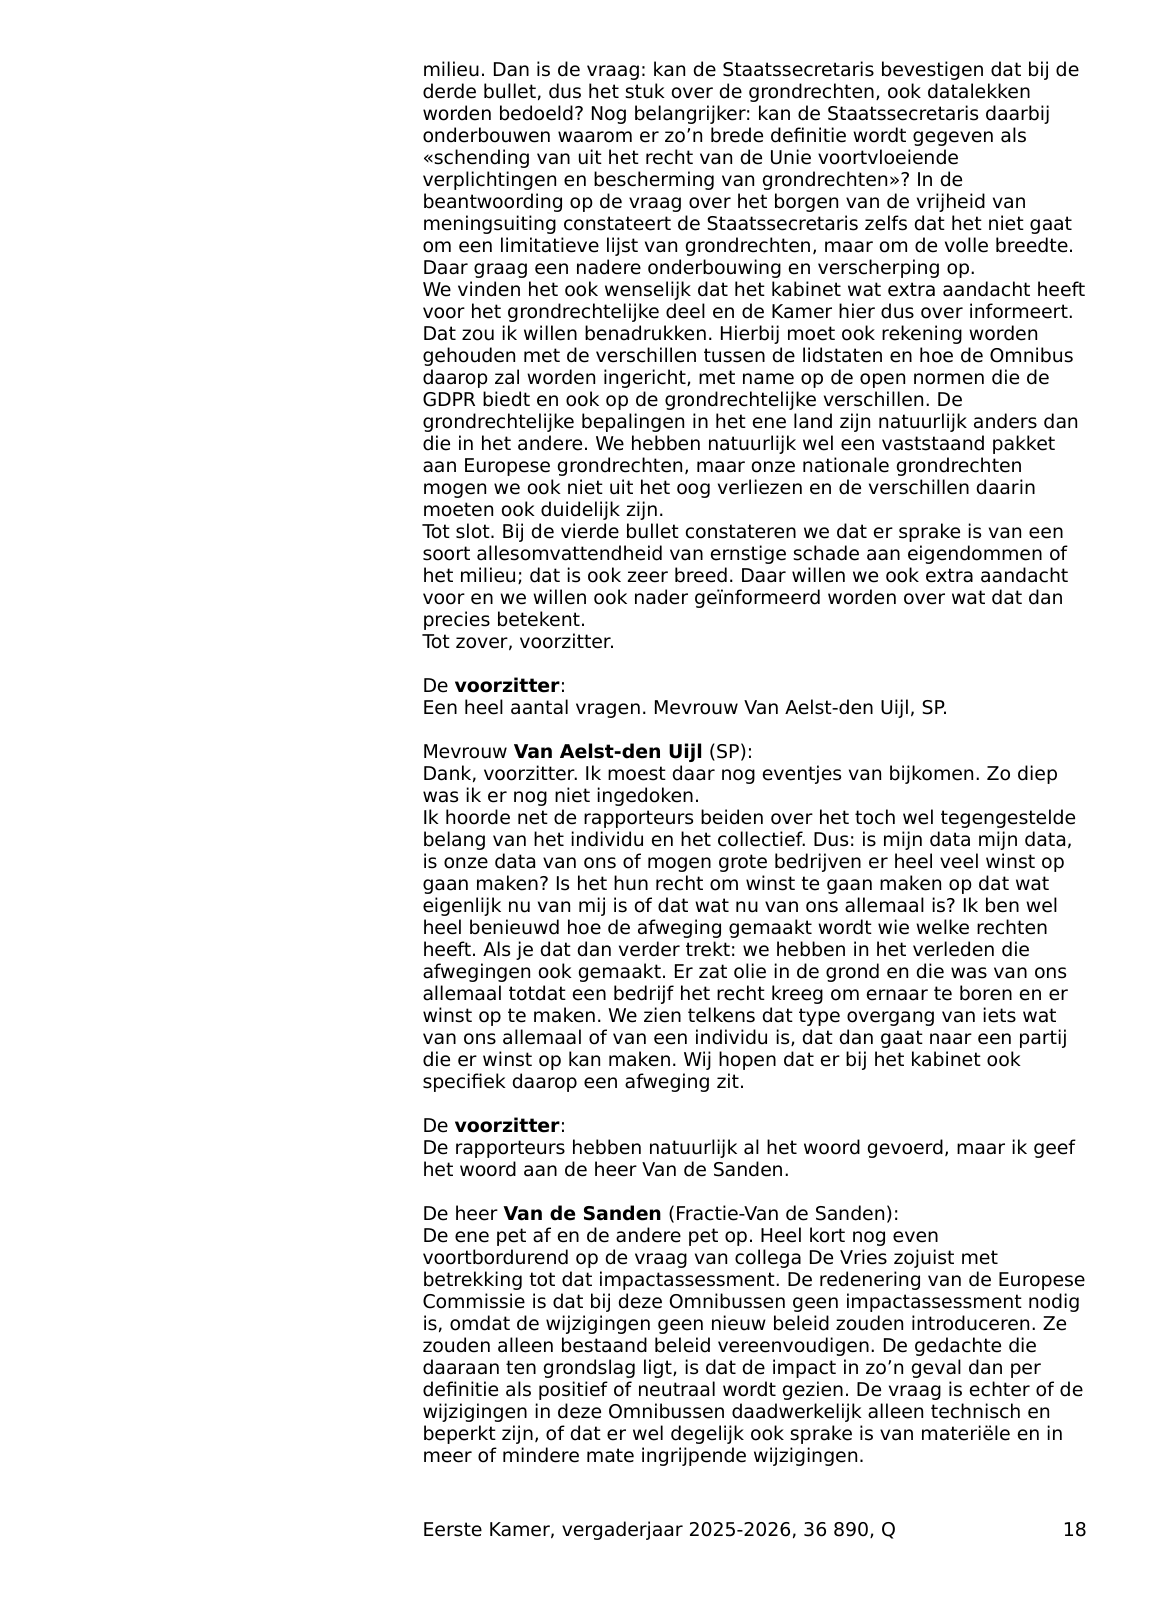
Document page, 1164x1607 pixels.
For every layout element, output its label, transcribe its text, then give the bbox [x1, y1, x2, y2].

text De voorzitter: [422, 1115, 1087, 1137]
text milieu. Dan is de vraag: kan de Staatssecretaris bevestigen dat bij de derde bullet, dus het stuk over de grondrechten, ook datalekken worden bedoeld? Nog belangrijker: kan de Staatssecretaris daarbij onderbouwen waarom er zo’n brede definitie wordt gegeven als «schending van uit het recht van de Unie voortvloeiende verplichtingen en bescherming van grondrechten»? In de beantwoording op de vraag over het borgen van de vrijheid van meningsuiting constateert de Staatssecretaris zelfs dat het niet gaat om een limitatieve lijst van grondrechten, maar om de volle breedte. Daar graag een nadere onderbouwing en verscherping op. [422, 59, 1087, 279]
text Tot zover, voorzitter. [422, 631, 1087, 652]
text De rapporteurs hebben natuurlijk al het woord gevoerd, maar ik geef het woord aan de heer Van de Sanden. [422, 1137, 1087, 1181]
text De ene pet af en de andere pet op. Heel kort nog even voortbordurend op de vraag van collega De Vries zojuist met betrekking tot dat impactassessment. De redenering van de Europese Commissie is dat bij deze Omnibussen geen impactassessment nodig is, omdat de wijzigingen geen nieuw beleid zouden introduceren. Ze zouden alleen bestaand beleid vereenvoudigen. De gedachte die daaraan ten grondslag ligt, is dat de impact in zo’n geval dan per definitie als positief of neutraal wordt gezien. De vraag is echter of de wijzigingen in deze Omnibussen daadwerkelijk alleen technisch en beperkt zijn, of dat er wel degelijk ook sprake is van materiële en in meer of mindere mate ingrijpende wijzigingen. [422, 1225, 1087, 1467]
text Ik hoorde net de rapporteurs beiden over het toch wel tegengestelde belang van het individu en het collectief. Dus: is mijn data mijn data, is onze data van ons of mogen grote bedrijven er heel veel winst op gaan maken? Is het hun recht om winst te gaan maken op dat wat eigenlijk nu van mij is of dat wat nu van ons allemaal is? Ik ben wel heel benieuwd hoe de afweging gemaakt wordt wie welke rechten heeft. Als je dat dan verder trekt: we hebben in het verleden die afwegingen ook gemaakt. Er zat olie in de grond en die was van ons allemaal totdat een bedrijf het recht kreeg om ernaar te boren en er winst op te maken. We zien telkens dat type overgang van iets wat van ons allemaal of van een individu is, dat dan gaat naar een partij die er winst op kan maken. Wij hopen dat er bij het kabinet ook specifiek daarop een afweging zit. [422, 807, 1087, 1092]
text De voorzitter: [422, 675, 1087, 697]
text Tot slot. Bij de vierde bullet constateren we dat er sprake is van een soort allesomvattendheid van ernstige schade aan eigendommen of het milieu; dat is ook zeer breed. Daar willen we ook extra aandacht voor en we willen ook nader geïnformeerd worden over wat dat dan precies betekent. [422, 521, 1087, 631]
text Mevrouw Van Aelst-den Uijl (SP): [422, 741, 1087, 763]
text Een heel aantal vragen. Mevrouw Van Aelst-den Uijl, SP. [422, 697, 1087, 719]
text De heer Van de Sanden (Fractie-Van de Sanden): [422, 1203, 1087, 1225]
text We vinden het ook wenselijk dat het kabinet wat extra aandacht heeft voor het grondrechtelijke deel en de Kamer hier dus over informeert. Dat zou ik willen benadrukken. Hierbij moet ook rekening worden gehouden met de verschillen tussen de lidstaten en hoe de Omnibus daarop zal worden ingericht, met name op de open normen die de GDPR biedt en ook op de grondrechtelijke verschillen. De grondrechtelijke bepalingen in het ene land zijn natuurlijk anders dan die in het andere. We hebben natuurlijk wel een vaststaand pakket aan Europese grondrechten, maar onze nationale grondrechten mogen we ook niet uit het oog verliezen en de verschillen daarin moeten ook duidelijk zijn. [422, 279, 1087, 521]
text Dank, voorzitter. Ik moest daar nog eventjes van bijkomen. Zo diep was ik er nog niet ingedoken. [422, 763, 1087, 807]
